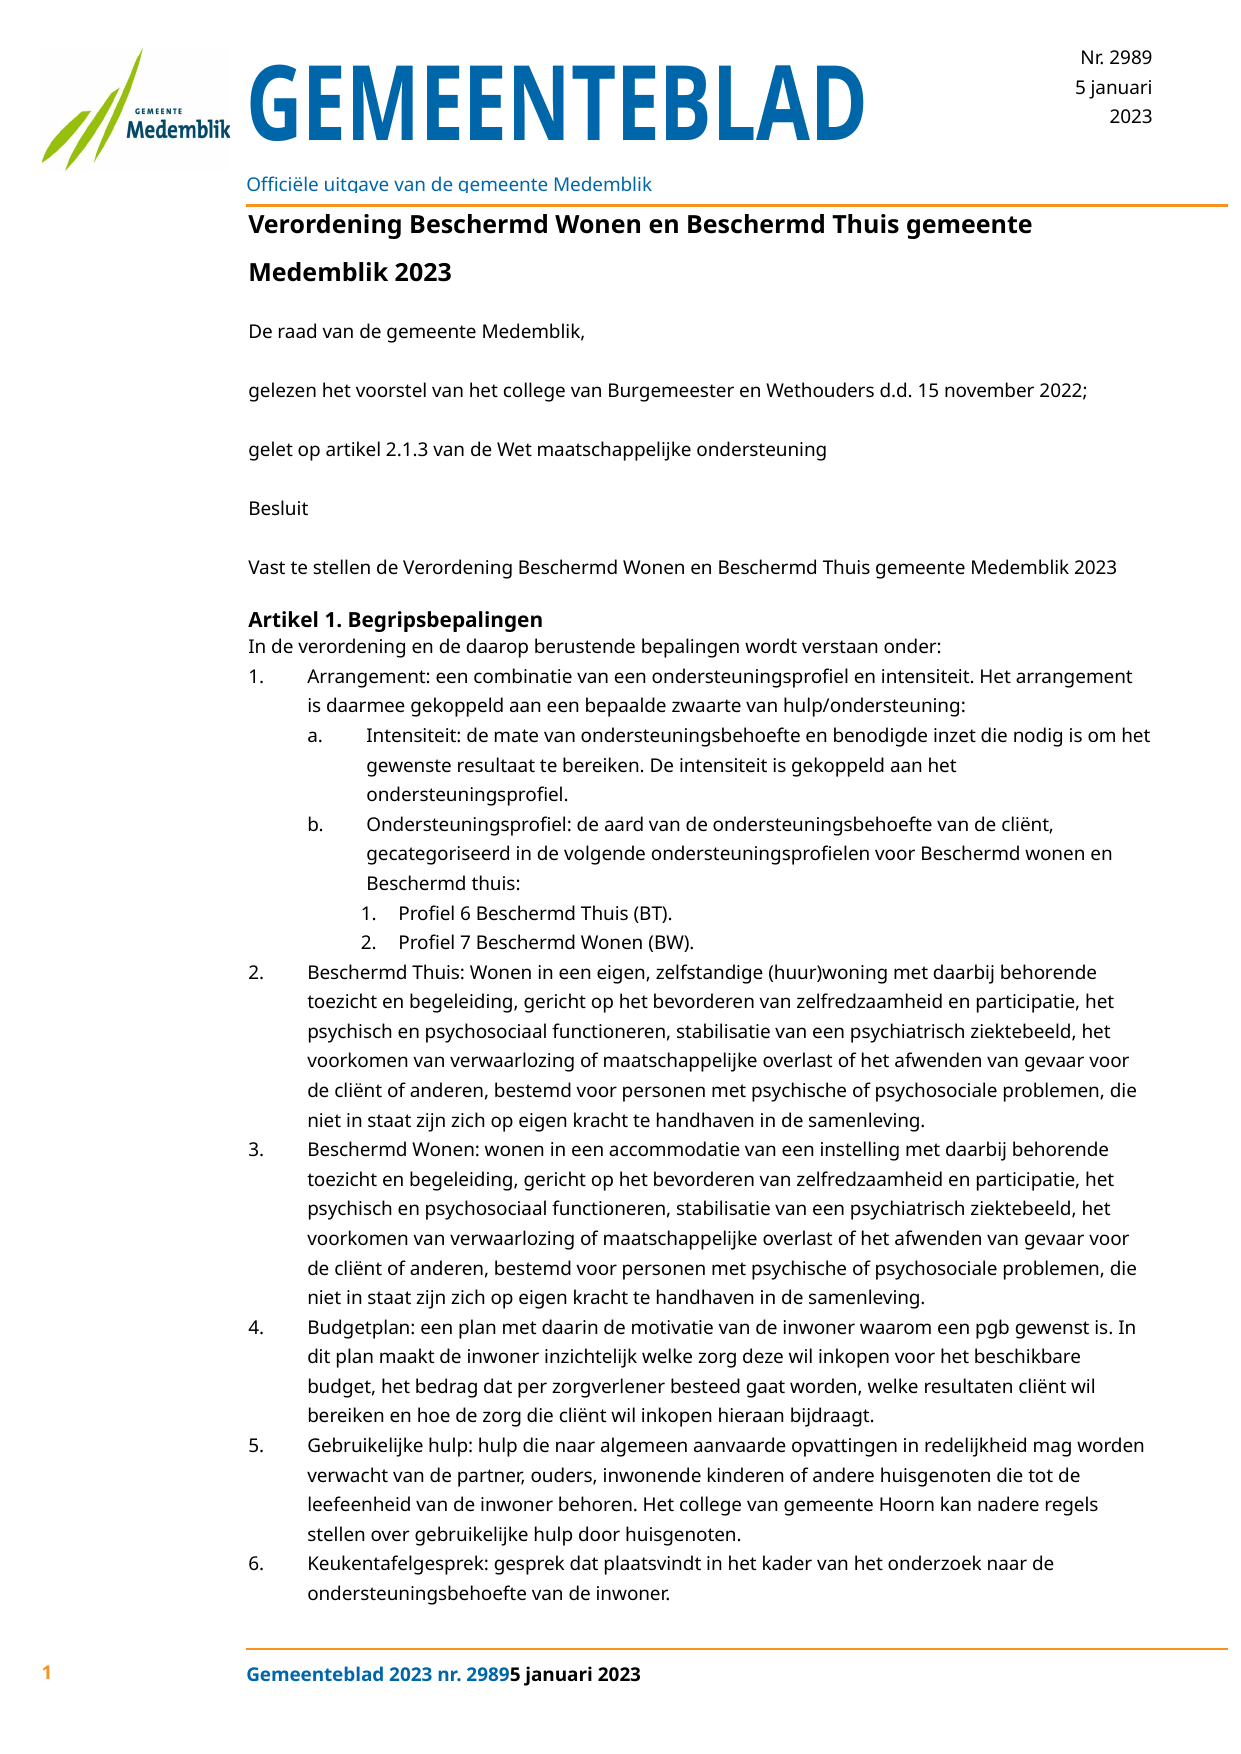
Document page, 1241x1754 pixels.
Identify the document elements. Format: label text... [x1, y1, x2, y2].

text De raad van de gemeente Medemblik, [248, 318, 1152, 344]
text In de verordening en de daarop berustende bepalingen wordt verstaan onder: [248, 633, 1152, 659]
text Verordening Beschermd Wonen en Beschermd Thuis gemeente Medemblik 2023 [248, 207, 1152, 288]
list Gebruikelijke hulp: hulp die naar algemeen aanvaarde opvattingen in redelijkheid mag worden verwacht van de partner, ouders, inwonende kinderen of andere huisgenoten die tot de leefeenheid van de inwoner behoren. Het college van gemeente Hoorn kan nadere regels stellen over gebruikelijke hulp door huisgenoten. [248, 1432, 1152, 1547]
text Artikel 1. Begripsbepalingen [248, 605, 1152, 633]
list Profiel 7 Beschermd Wonen (BW). [361, 929, 1152, 955]
list Profiel 6 Beschermd Thuis (BT). [361, 900, 1152, 925]
list Beschermd Wonen: wonen in een accommodatie van een instelling met daarbij behorende toezicht en begeleiding, gericht op het bevorderen van zelfredzaamheid en participatie, het psychisch en psychosociaal functioneren, stabilisatie van een psychiatrisch ziektebeeld, het voorkomen van verwaarlozing of maatschappelijke overlast of het afwenden van gevaar voor de cliënt of anderen, bestemd voor personen met psychische of psychosociale problemen, die niet in staat zijn zich op eigen kracht te handhaven in de samenleving. [248, 1136, 1152, 1310]
picture [41, 47, 231, 172]
list Ondersteuningsprofiel: de aard van de ondersteuningsbehoefte van de cliënt, gecategoriseerd in de volgende ondersteuningsprofielen voor Beschermd wonen en Beschermd thuis: [307, 811, 1152, 896]
list Beschermd Thuis: Wonen in een eigen, zelfstandige (huur)woning met daarbij behorende toezicht en begeleiding, gericht op het bevorderen van zelfredzaamheid en participatie, het psychisch en psychosociaal functioneren, stabilisatie van een psychiatrisch ziektebeeld, het voorkomen van verwaarlozing of maatschappelijke overlast of het afwenden van gevaar voor de cliënt of anderen, bestemd voor personen met psychische of psychosociale problemen, die niet in staat zijn zich op eigen kracht te handhaven in de samenleving. [248, 959, 1152, 1132]
list Budgetplan: een plan met daarin de motivatie van de inwoner waarom een pgb gewenst is. In dit plan maakt de inwoner inzichtelijk welke zorg deze wil inkopen voor het beschikbare budget, het bedrag dat per zorgverlener besteed gaat worden, welke resultaten cliënt wil bereiken en hoe de zorg die cliënt wil inkopen hieraan bijdraagt. [248, 1314, 1152, 1428]
list Keukentafelgesprek: gesprek dat plaatsvindt in het kader van het onderzoek naar de ondersteuningsbehoefte van de inwoner. [248, 1551, 1152, 1606]
text Vast te stellen de Verordening Beschermd Wonen en Beschermd Thuis gemeente Medemblik 2023 [248, 554, 1152, 580]
text gelet op artikel 2.1.3 van de Wet maatschappelijke ondersteuning [248, 436, 1152, 462]
text gelezen het voorstel van het college van Burgemeester en Wethouders d.d. 15 november 2022; [248, 377, 1152, 403]
list Intensiteit: de mate van ondersteuningsbehoefte en benodigde inzet die nodig is om het gewenste resultaat te bereiken. De intensiteit is gekoppeld aan het ondersteuningsprofiel. [307, 722, 1152, 807]
list Arrangement: een combinatie van een ondersteuningsprofiel en intensiteit. Het arrangement is daarmee gekoppeld aan een bepaalde zwaarte van hulp/ondersteuning: [248, 663, 1152, 718]
text Besluit [248, 495, 1152, 521]
